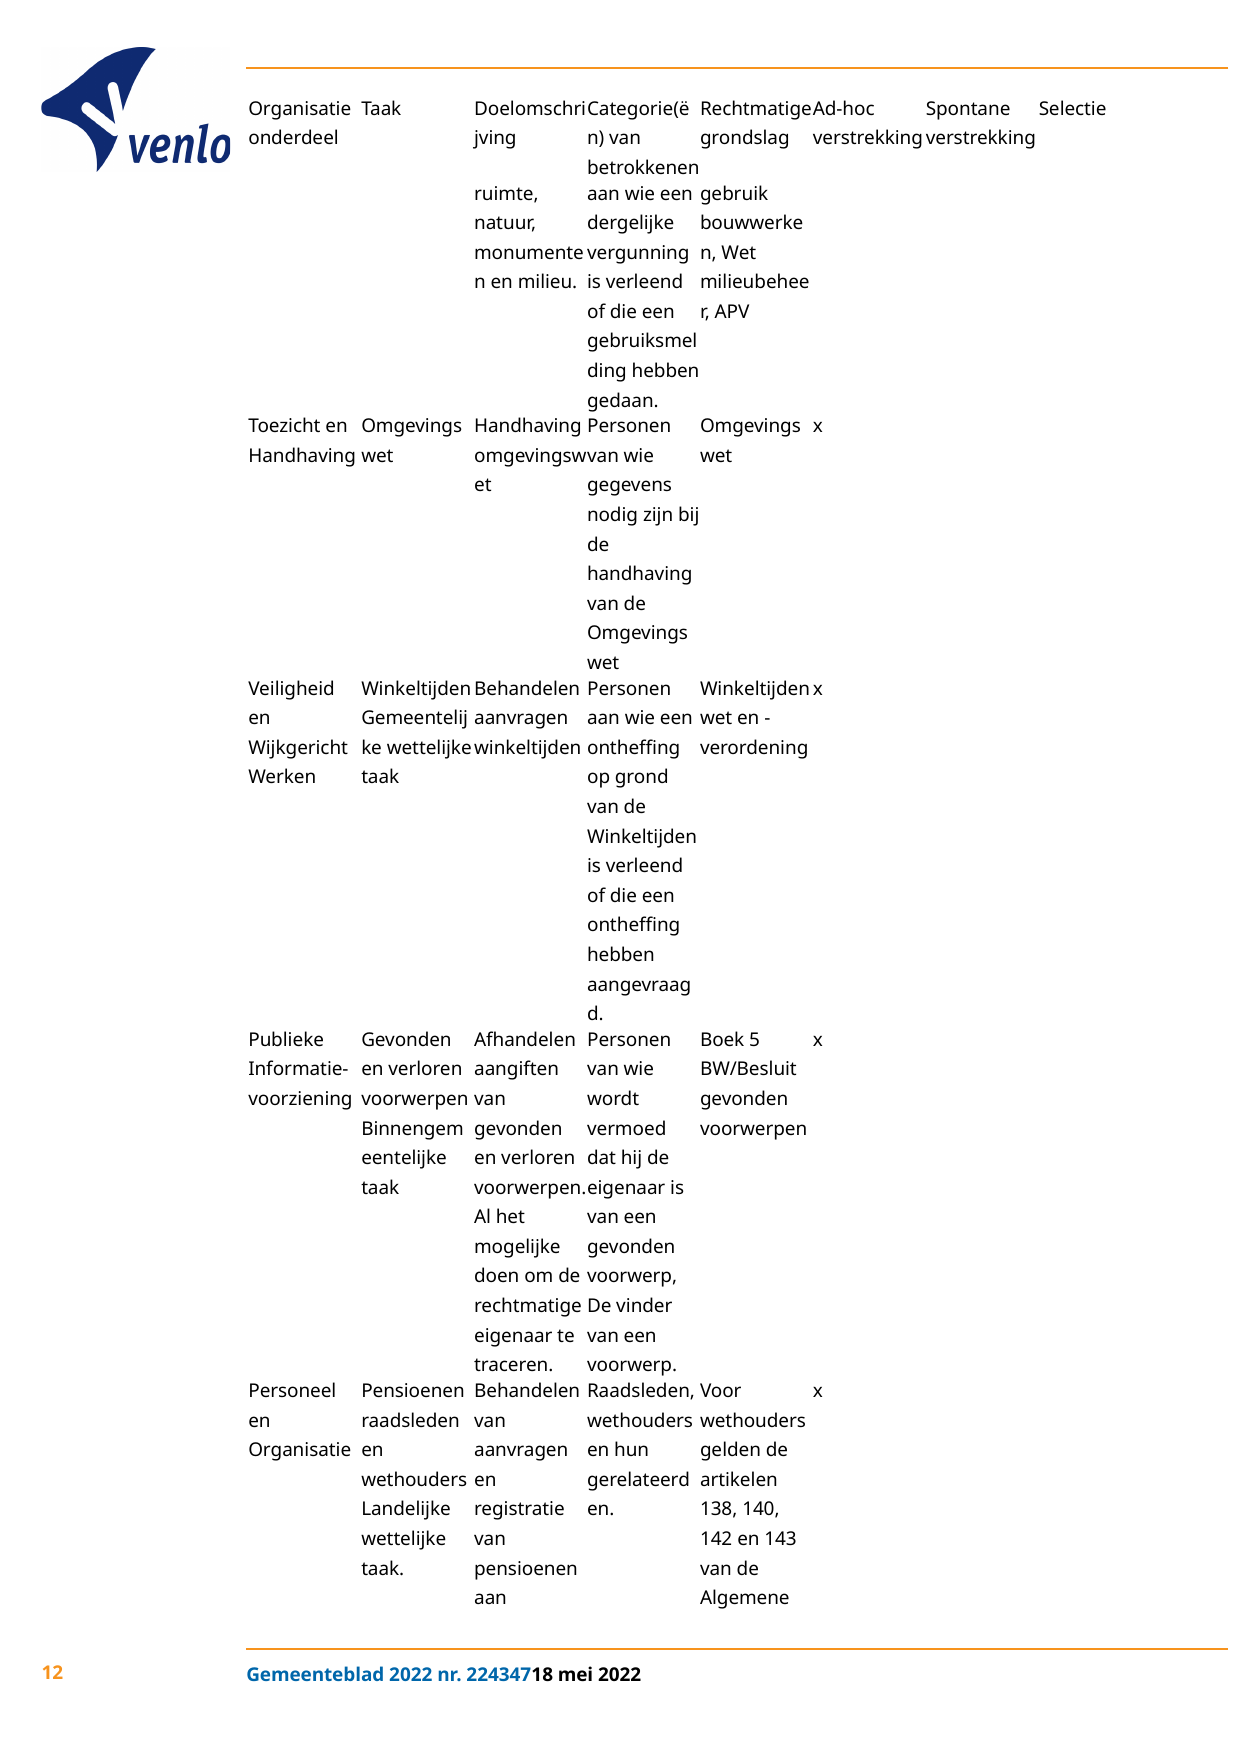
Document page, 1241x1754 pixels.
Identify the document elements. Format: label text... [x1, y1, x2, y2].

table_header Rechtmatige grondslag [700, 95, 813, 180]
table_cell Winkeltijdenwet en -verordening [700, 675, 813, 1026]
table_cell Behandelen van aanvragen en registratie van pensioenen aan [474, 1377, 587, 1610]
table_cell x [813, 1026, 926, 1377]
table_cell Pensioenen raadsleden en wethouders Landelijke wettelijke taak. [361, 1377, 474, 1610]
table_cell [926, 675, 1038, 1026]
table_cell Voor wethouders gelden de artikelen 138, 140, 142 en 143 van de Algemene [700, 1377, 813, 1610]
table_cell Omgevingswet [361, 413, 474, 675]
table_cell ruimte, natuur, monumenten en milieu. [474, 180, 587, 412]
table_cell Veiligheid en Wijkgericht Werken [248, 675, 361, 1026]
table_cell gebruik bouwwerken, Wet milieubeheer, APV [700, 180, 813, 412]
table_cell [926, 1377, 1038, 1610]
table_cell [1039, 1026, 1152, 1377]
table_cell Personeel en Organisatie [248, 1377, 361, 1610]
table_cell Personen van wie wordt vermoed dat hij de eigenaar is van een gevonden voorwerp, De vinder van een voorwerp. [587, 1026, 700, 1377]
table_cell [1039, 180, 1152, 412]
table_cell [1039, 413, 1152, 675]
table_cell Boek 5 BW/Besluit gevonden voorwerpen [700, 1026, 813, 1377]
table_cell [248, 180, 361, 412]
table_cell Personen aan wie een ontheffing op grond van de Winkeltijden is verleend of die een ontheffing hebben aangevraagd. [587, 675, 700, 1026]
table_header Taak [361, 95, 474, 180]
picture [41, 47, 231, 172]
table_header Spontane verstrekking [926, 95, 1038, 180]
table_cell Gevonden en verloren voorwerpen Binnengemeentelijke taak [361, 1026, 474, 1377]
table_cell Raadsleden, wethouders en hun gerelateerden. [587, 1377, 700, 1610]
table_header Categorie(ën) van betrokkenen [587, 95, 700, 180]
table_cell Omgevingswet [700, 413, 813, 675]
table_cell [926, 1026, 1038, 1377]
table_cell x [813, 675, 926, 1026]
table_cell x [813, 1377, 926, 1610]
table_cell Handhaving omgevingswet [474, 413, 587, 675]
table_cell Winkeltijden Gemeentelijke wettelijke taak [361, 675, 474, 1026]
table_header Organisatie onderdeel [248, 95, 361, 180]
table_cell [813, 180, 926, 412]
table_cell [361, 180, 474, 412]
table_cell Afhandelen aangiften van gevonden en verloren voorwerpen. Al het mogelijke doen om de rechtmatige eigenaar te traceren. [474, 1026, 587, 1377]
table_cell Publieke Informatie-voorziening [248, 1026, 361, 1377]
table_header Selectie [1039, 95, 1152, 180]
table_cell Behandelen aanvragen winkeltijden [474, 675, 587, 1026]
table_cell [1039, 675, 1152, 1026]
table_cell [926, 180, 1038, 412]
table_header Doelomschrijving [474, 95, 587, 180]
table_cell aan wie een dergelijke vergunning is verleend of die een gebruiksmelding hebben gedaan. [587, 180, 700, 412]
table_cell [1039, 1377, 1152, 1610]
table_cell x [813, 413, 926, 675]
table_cell Toezicht en Handhaving [248, 413, 361, 675]
table_cell [926, 413, 1038, 675]
table_cell Personen van wie gegevens nodig zijn bij de handhaving van de Omgevingswet [587, 413, 700, 675]
table_header Ad-hoc verstrekking [813, 95, 926, 180]
